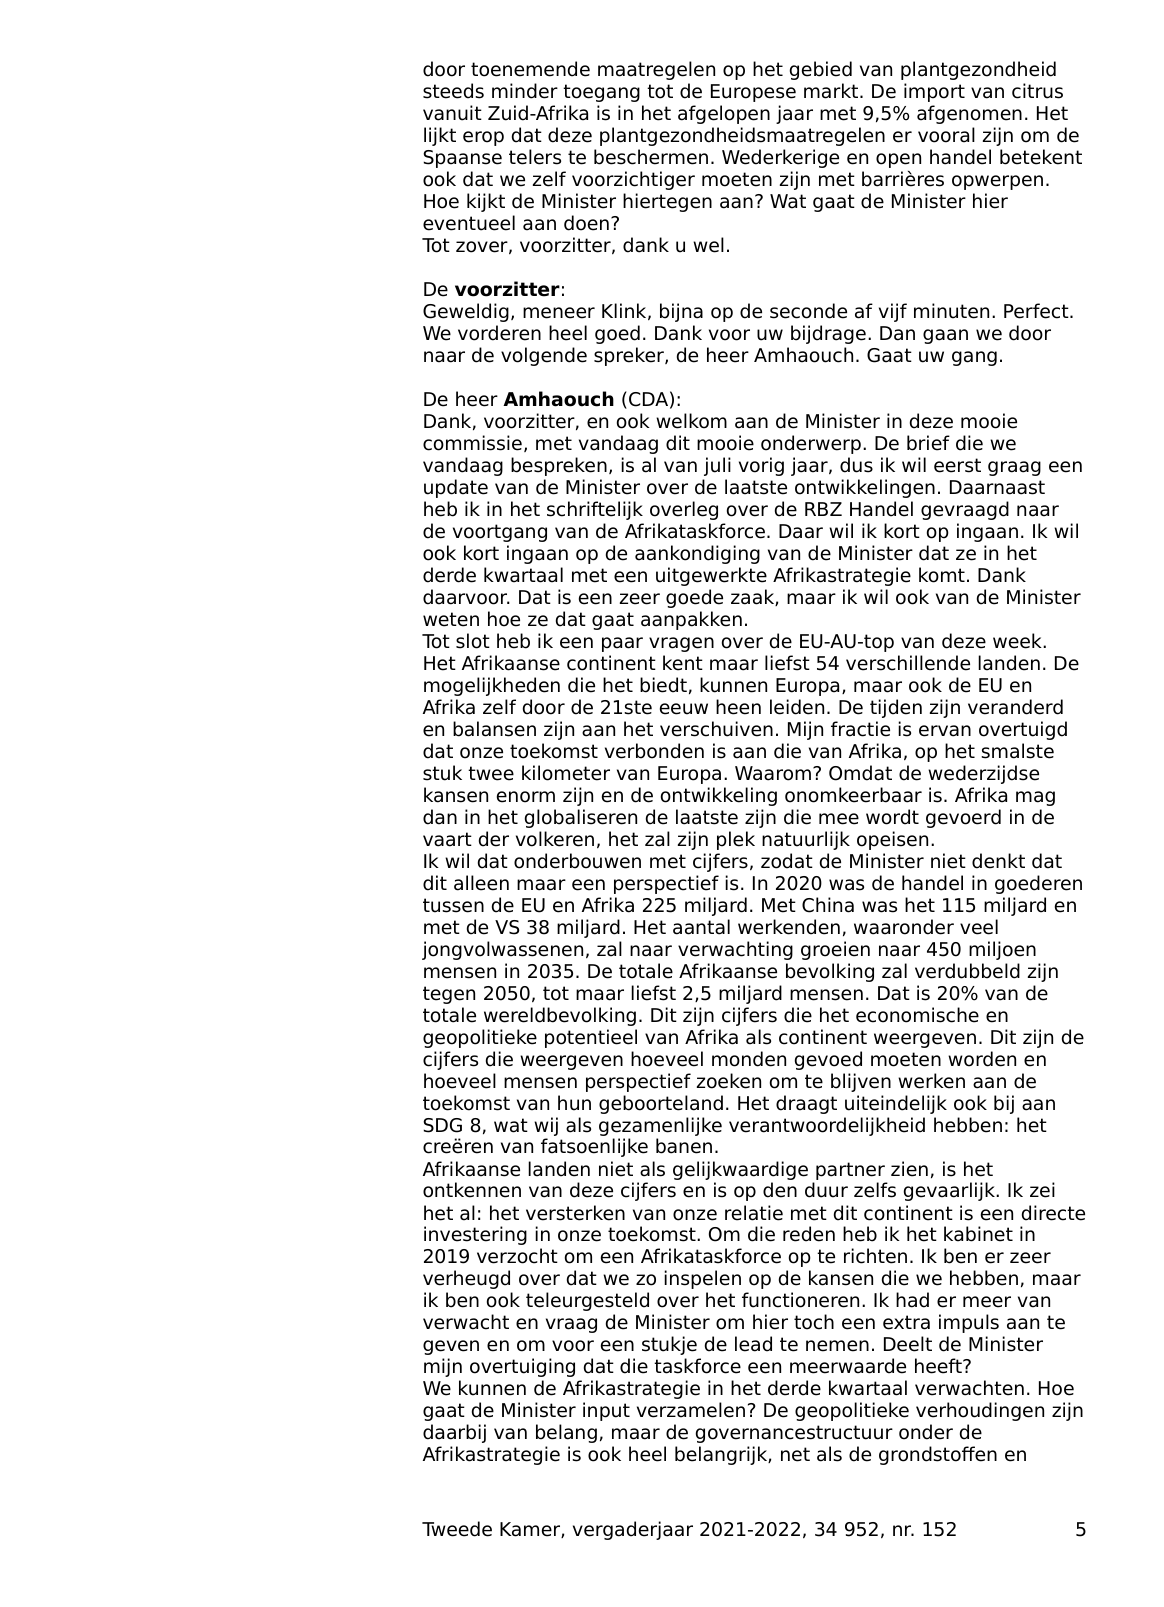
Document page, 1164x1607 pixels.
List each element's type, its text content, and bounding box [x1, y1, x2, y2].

text De heer Amhaouch (CDA): [422, 389, 1087, 411]
text Ik wil dat onderbouwen met cijfers, zodat de Minister niet denkt dat dit alleen maar een perspectief is. In 2020 was de handel in goederen tussen de EU en Afrika 225 miljard. Met China was het 115 miljard en met de VS 38 miljard. Het aantal werkenden, waaronder veel jongvolwassenen, zal naar verwachting groeien naar 450 miljoen mensen in 2035. De totale Afrikaanse bevolking zal verdubbeld zijn tegen 2050, tot maar liefst 2,5 miljard mensen. Dat is 20% van de totale wereldbevolking. Dit zijn cijfers die het economische en geopolitieke potentieel van Afrika als continent weergeven. Dit zijn de cijfers die weergeven hoeveel monden gevoed moeten worden en hoeveel mensen perspectief zoeken om te blijven werken aan de toekomst van hun geboorteland. Het draagt uiteindelijk ook bij aan SDG 8, wat wij als gezamenlijke verantwoordelijkheid hebben: het creëren van fatsoenlijke banen. [422, 851, 1087, 1158]
text door toenemende maatregelen op het gebied van plantgezondheid steeds minder toegang tot de Europese markt. De import van citrus vanuit Zuid-Afrika is in het afgelopen jaar met 9,5% afgenomen. Het lijkt erop dat deze plantgezondheidsmaatregelen er vooral zijn om de Spaanse telers te beschermen. Wederkerige en open handel betekent ook dat we zelf voorzichtiger moeten zijn met barrières opwerpen. Hoe kijkt de Minister hiertegen aan? Wat gaat de Minister hier eventueel aan doen? [422, 59, 1087, 235]
text Tot slot heb ik een paar vragen over de EU-AU-top van deze week. Het Afrikaanse continent kent maar liefst 54 verschillende landen. De mogelijkheden die het biedt, kunnen Europa, maar ook de EU en Afrika zelf door de 21ste eeuw heen leiden. De tijden zijn veranderd en balansen zijn aan het verschuiven. Mijn fractie is ervan overtuigd dat onze toekomst verbonden is aan die van Afrika, op het smalste stuk twee kilometer van Europa. Waarom? Omdat de wederzijdse kansen enorm zijn en de ontwikkeling onomkeerbaar is. Afrika mag dan in het globaliseren de laatste zijn die mee wordt gevoerd in de vaart der volkeren, het zal zijn plek natuurlijk opeisen. [422, 631, 1087, 851]
text De voorzitter: [422, 279, 1087, 301]
text Dank, voorzitter, en ook welkom aan de Minister in deze mooie commissie, met vandaag dit mooie onderwerp. De brief die we vandaag bespreken, is al van juli vorig jaar, dus ik wil eerst graag een update van de Minister over de laatste ontwikkelingen. Daarnaast heb ik in het schriftelijk overleg over de RBZ Handel gevraagd naar de voortgang van de Afrikataskforce. Daar wil ik kort op ingaan. Ik wil ook kort ingaan op de aankondiging van de Minister dat ze in het derde kwartaal met een uitgewerkte Afrikastrategie komt. Dank daarvoor. Dat is een zeer goede zaak, maar ik wil ook van de Minister weten hoe ze dat gaat aanpakken. [422, 411, 1087, 631]
text Tot zover, voorzitter, dank u wel. [422, 235, 1087, 257]
text Afrikaanse landen niet als gelijkwaardige partner zien, is het ontkennen van deze cijfers en is op den duur zelfs gevaarlijk. Ik zei het al: het versterken van onze relatie met dit continent is een directe investering in onze toekomst. Om die reden heb ik het kabinet in 2019 verzocht om een Afrikataskforce op te richten. Ik ben er zeer verheugd over dat we zo inspelen op de kansen die we hebben, maar ik ben ook teleurgesteld over het functioneren. Ik had er meer van verwacht en vraag de Minister om hier toch een extra impuls aan te geven en om voor een stukje de lead te nemen. Deelt de Minister mijn overtuiging dat die taskforce een meerwaarde heeft? [422, 1158, 1087, 1378]
text We kunnen de Afrikastrategie in het derde kwartaal verwachten. Hoe gaat de Minister input verzamelen? De geopolitieke verhoudingen zijn daarbij van belang, maar de governancestructuur onder de Afrikastrategie is ook heel belangrijk, net als de grondstoffen en [422, 1378, 1087, 1466]
text Geweldig, meneer Klink, bijna op de seconde af vijf minuten. Perfect. We vorderen heel goed. Dank voor uw bijdrage. Dan gaan we door naar de volgende spreker, de heer Amhaouch. Gaat uw gang. [422, 301, 1087, 367]
